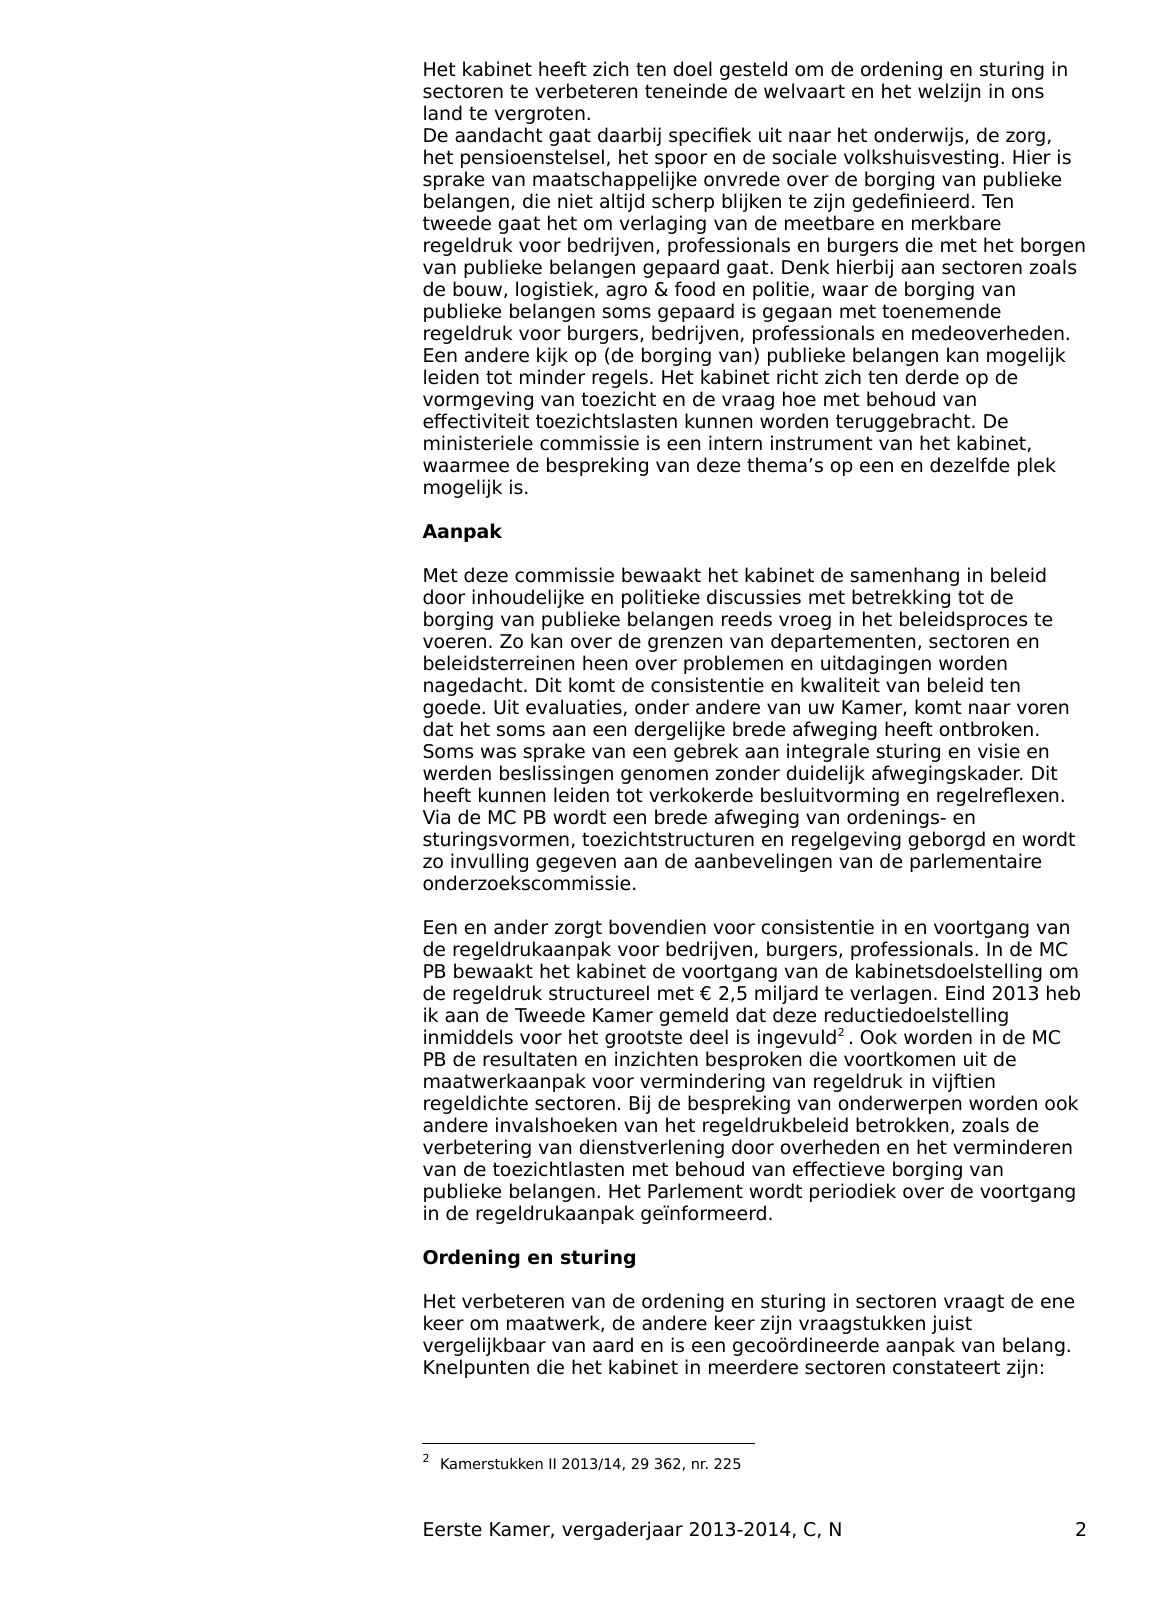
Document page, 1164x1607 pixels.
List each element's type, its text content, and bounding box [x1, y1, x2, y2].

text Een en ander zorgt bovendien voor consistentie in en voortgang van de regeldrukaanpak voor bedrijven, burgers, professionals. In de MC PB bewaakt het kabinet de voortgang van de kabinetsdoelstelling om de regeldruk structureel met € 2,5 miljard te verlagen. Eind 2013 heb ik aan de Tweede Kamer gemeld dat deze reductiedoelstelling inmiddels voor het grootste deel is ingevuld. Ook worden in de MC PB de resultaten en inzichten besproken die voortkomen uit de maatwerkaanpak voor vermindering van regeldruk in vijftien regeldichte sectoren. Bij de bespreking van onderwerpen worden ook andere invalshoeken van het regeldrukbeleid betrokken, zoals de verbetering van dienstverlening door overheden en het verminderen van de toezichtlasten met behoud van effectieve borging van publieke belangen. Het Parlement wordt periodiek over de voortgang in de regeldrukaanpak geïnformeerd. [422, 917, 1087, 1224]
text Het kabinet heeft zich ten doel gesteld om de ordening en sturing in sectoren te verbeteren teneinde de welvaart en het welzijn in ons land te vergroten. [422, 59, 1087, 125]
text Met deze commissie bewaakt het kabinet de samenhang in beleid door inhoudelijke en politieke discussies met betrekking tot de borging van publieke belangen reeds vroeg in het beleidsproces te voeren. Zo kan over de grenzen van departementen, sectoren en beleidsterreinen heen over problemen en uitdagingen worden nagedacht. Dit komt de consistentie en kwaliteit van beleid ten goede. Uit evaluaties, onder andere van uw Kamer, komt naar voren dat het soms aan een dergelijke brede afweging heeft ontbroken. Soms was sprake van een gebrek aan integrale sturing en visie en werden beslissingen genomen zonder duidelijk afwegingskader. Dit heeft kunnen leiden tot verkokerde besluitvorming en regelreflexen. Via de MC PB wordt een brede afweging van ordenings- en sturingsvormen, toezichtstructuren en regelgeving geborgd en wordt zo invulling gegeven aan de aanbevelingen van de parlementaire onderzoekscommissie. [422, 565, 1087, 895]
text Het verbeteren van de ordening en sturing in sectoren vraagt de ene keer om maatwerk, de andere keer zijn vraagstukken juist vergelijkbaar van aard en is een gecoördineerde aanpak van belang. Knelpunten die het kabinet in meerdere sectoren constateert zijn: [422, 1291, 1087, 1379]
subtitle Ordening en sturing [422, 1247, 1087, 1269]
text Kamerstukken II 2013/14, 29 362, nr. 225 [422, 1452, 1087, 1474]
subtitle Aanpak [422, 521, 1087, 543]
text De aandacht gaat daarbij specifiek uit naar het onderwijs, de zorg, het pensioenstelsel, het spoor en de sociale volkshuisvesting. Hier is sprake van maatschappelijke onvrede over de borging van publieke belangen, die niet altijd scherp blijken te zijn gedefinieerd. Ten tweede gaat het om verlaging van de meetbare en merkbare regeldruk voor bedrijven, professionals en burgers die met het borgen van publieke belangen gepaard gaat. Denk hierbij aan sectoren zoals de bouw, logistiek, agro & food en politie, waar de borging van publieke belangen soms gepaard is gegaan met toenemende regeldruk voor burgers, bedrijven, professionals en medeoverheden. Een andere kijk op (de borging van) publieke belangen kan mogelijk leiden tot minder regels. Het kabinet richt zich ten derde op de vormgeving van toezicht en de vraag hoe met behoud van effectiviteit toezichtslasten kunnen worden teruggebracht. De ministeriele commissie is een intern instrument van het kabinet, waarmee de bespreking van deze thema’s op een en dezelfde plek mogelijk is. [422, 125, 1087, 499]
